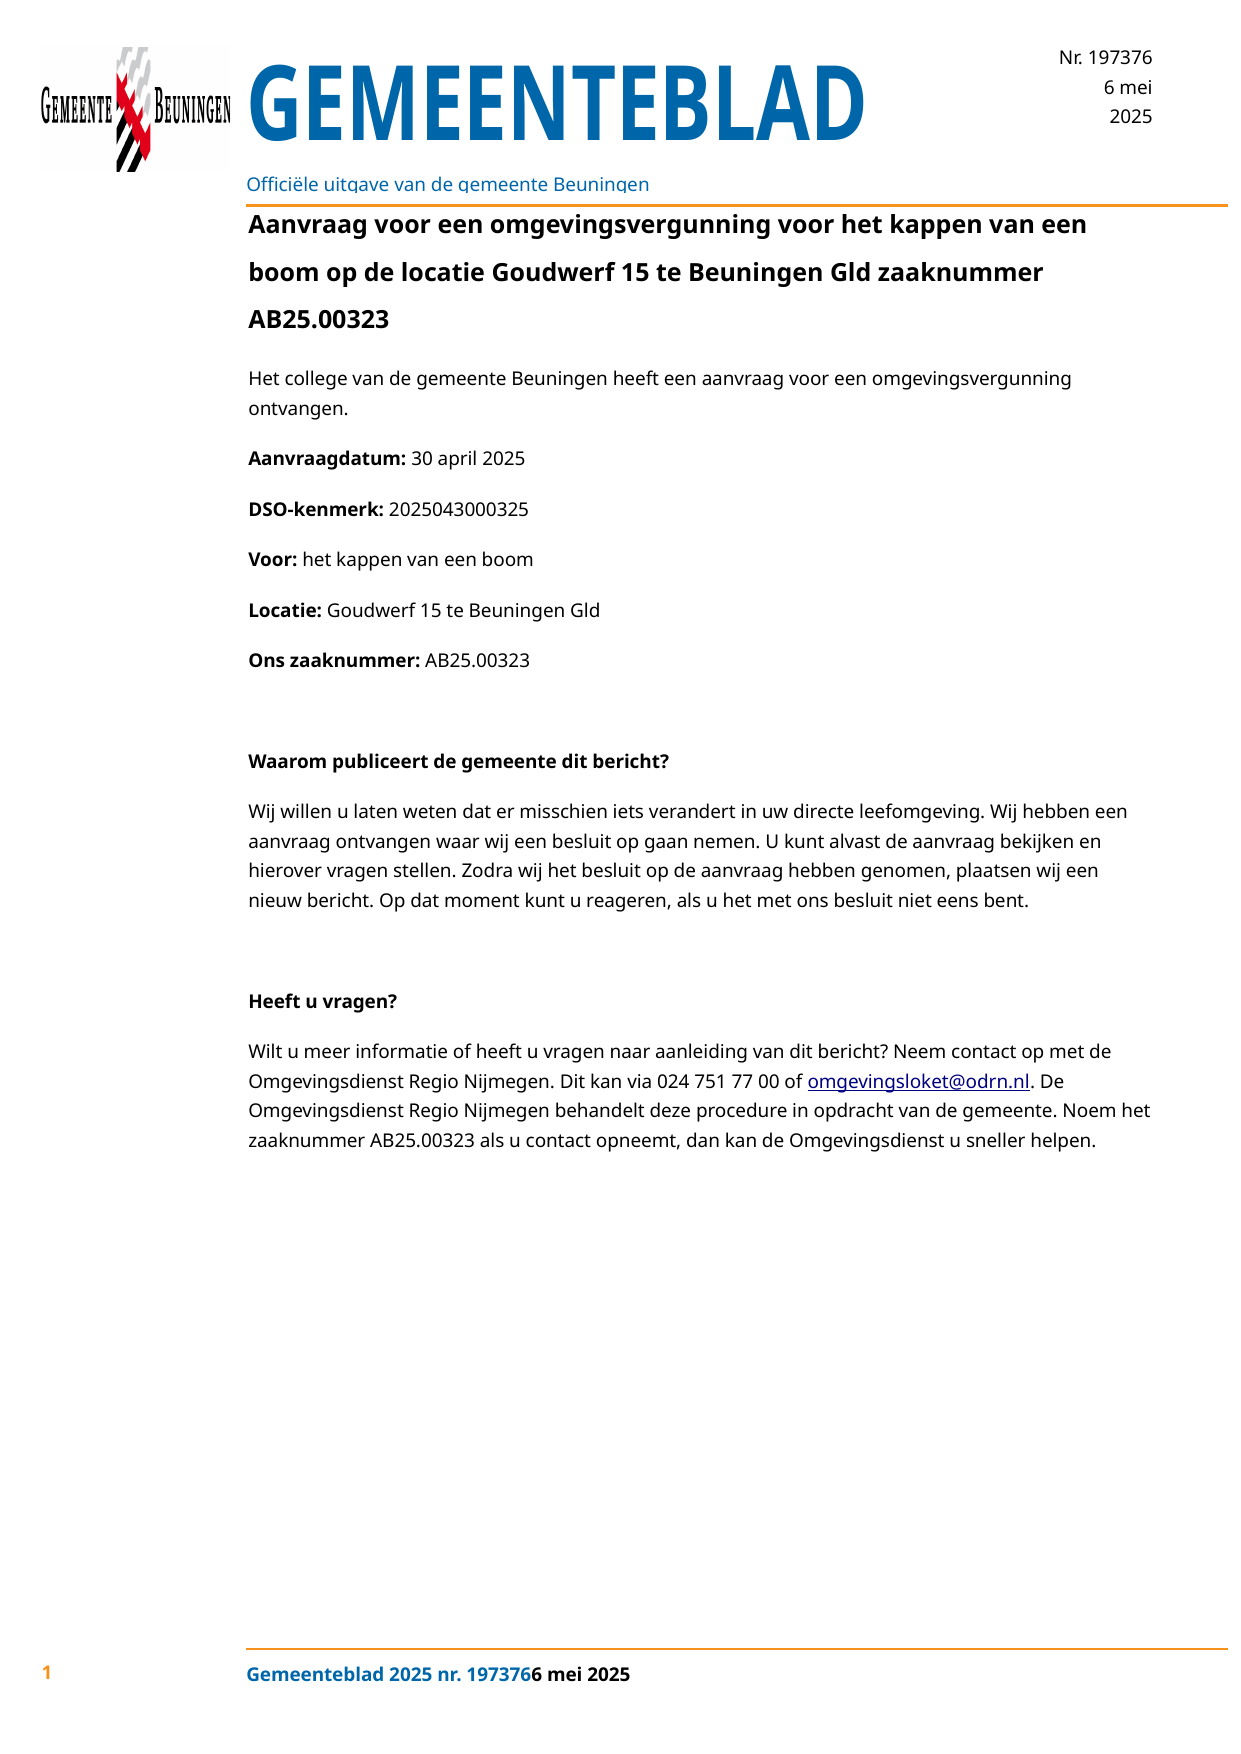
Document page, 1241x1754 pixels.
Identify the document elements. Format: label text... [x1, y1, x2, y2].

text Heeft u vragen? [248, 988, 1152, 1014]
text DSO-kenmerk: 2025043000325 [248, 496, 1152, 522]
text Aanvraag voor een omgevingsvergunning voor het kappen van een boom op de locatie Goudwerf 15 te Beuningen Gld zaaknummer AB25.00323 [248, 207, 1152, 336]
text Locatie: Goudwerf 15 te Beuningen Gld [248, 597, 1152, 622]
text Voor: het kappen van een boom [248, 546, 1152, 572]
text Waarom publiceert de gemeente dit bericht? [248, 748, 1152, 774]
text Ons zaaknummer: AB25.00323 [248, 647, 1152, 673]
text Wilt u meer informatie of heeft u vragen naar aanleiding van dit bericht? Neem contact op met de Omgevingsdienst Regio Nijmegen. Dit kan via 024 751 77 00 of omgevingsloket@odrn.nl. De Omgevingsdienst Regio Nijmegen behandelt deze procedure in opdracht van de gemeente. Noem het zaaknummer AB25.00323 als u contact opneemt, dan kan de Omgevingsdienst u sneller helpen. [248, 1038, 1152, 1153]
picture [41, 47, 231, 172]
text Aanvraagdatum: 30 april 2025 [248, 446, 1152, 471]
text Wij willen u laten weten dat er misschien iets verandert in uw directe leefomgeving. Wij hebben een aanvraag ontvangen waar wij een besluit op gaan nemen. U kunt alvast de aanvraag bekijken en hierover vragen stellen. Zodra wij het besluit op de aanvraag hebben genomen, plaatsen wij een nieuw bericht. Op dat moment kunt u reageren, als u het met ons besluit niet eens bent. [248, 798, 1152, 913]
text Het college van de gemeente Beuningen heeft een aanvraag voor een omgevingsvergunning ontvangen. [248, 366, 1152, 421]
